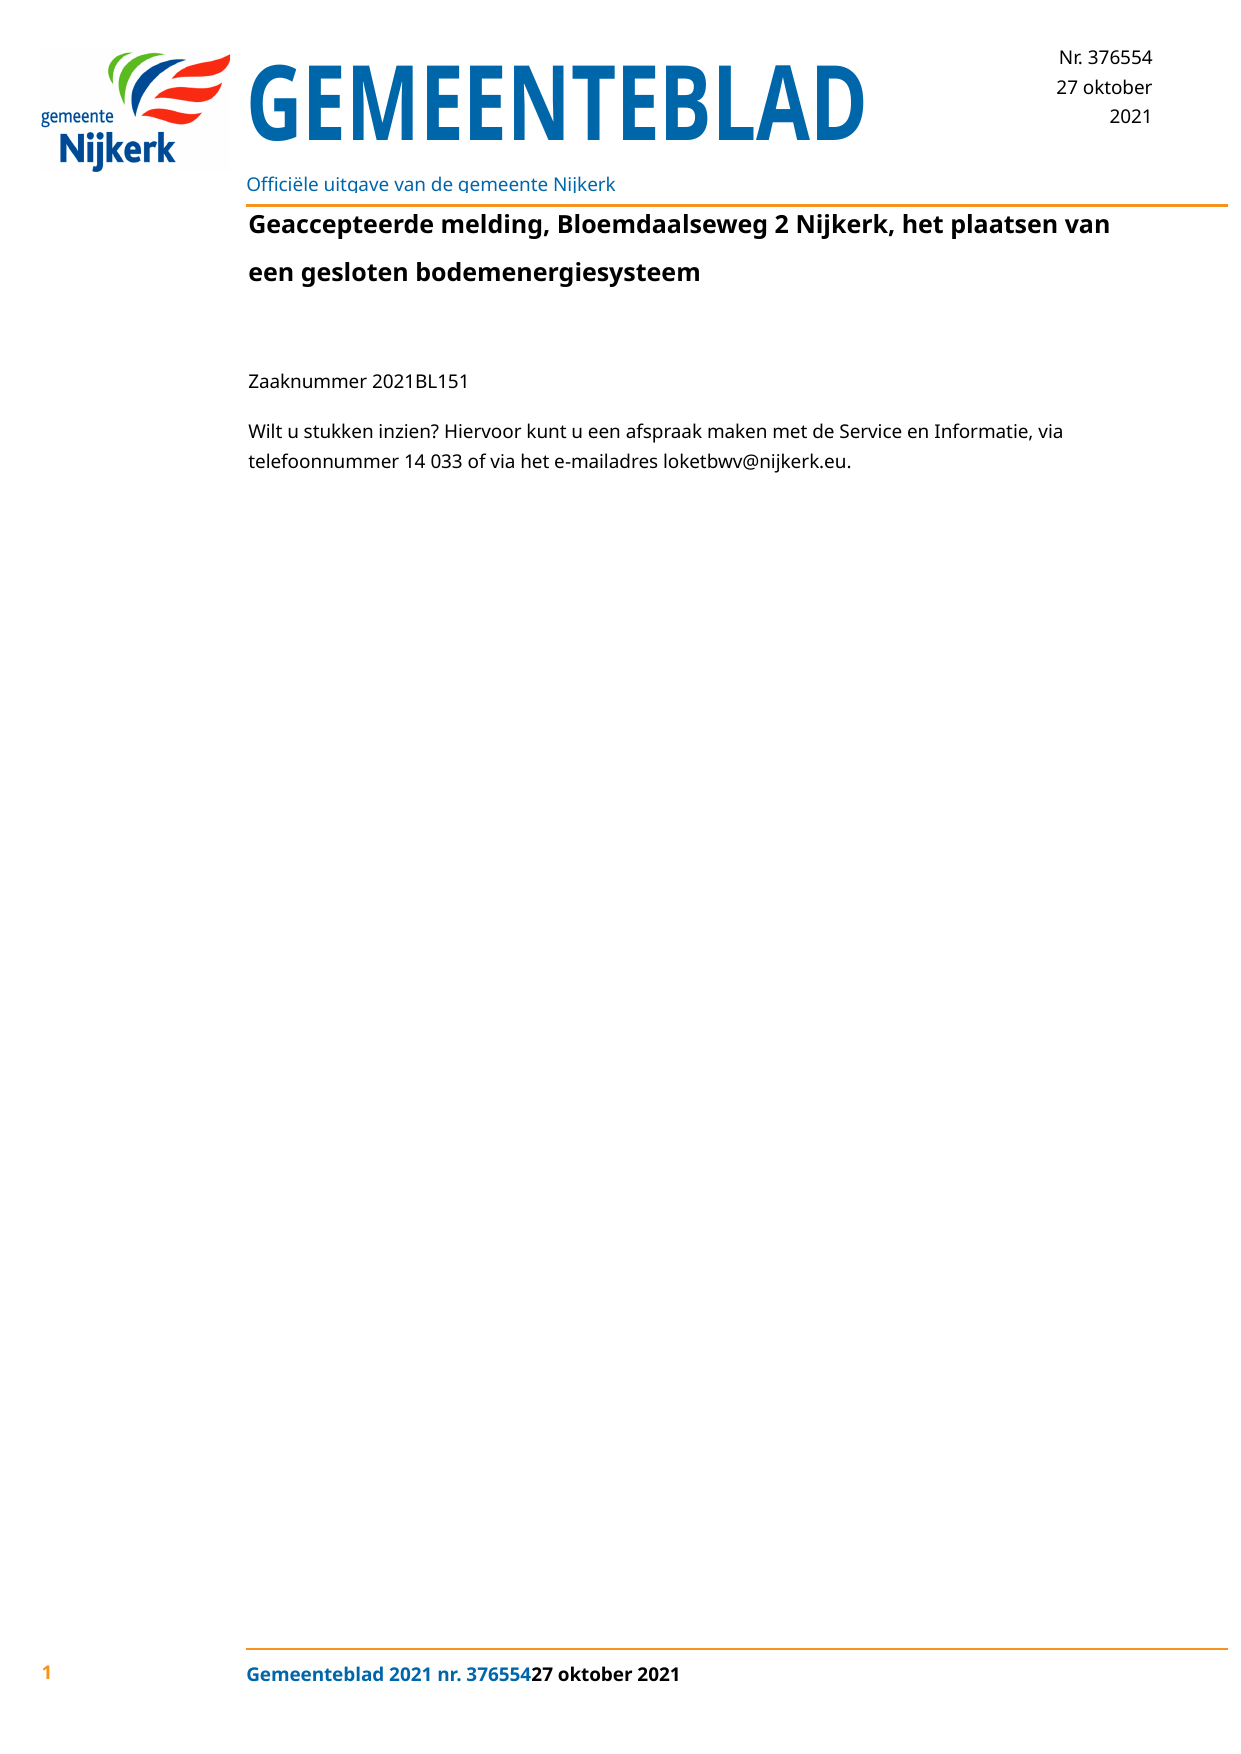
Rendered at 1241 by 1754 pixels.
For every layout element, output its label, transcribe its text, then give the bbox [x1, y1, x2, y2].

picture [41, 47, 231, 172]
text Geaccepteerde melding, Bloemdaalseweg 2 Nijkerk, het plaatsen van een gesloten bodemenergiesysteem [248, 207, 1152, 288]
text Zaaknummer 2021BL151 [248, 368, 1152, 394]
text Wilt u stukken inzien? Hiervoor kunt u een afspraak maken met de Service en Informatie, via telefoonnummer 14 033 of via het e-mailadres loketbwv@nijkerk.eu. [248, 419, 1152, 474]
